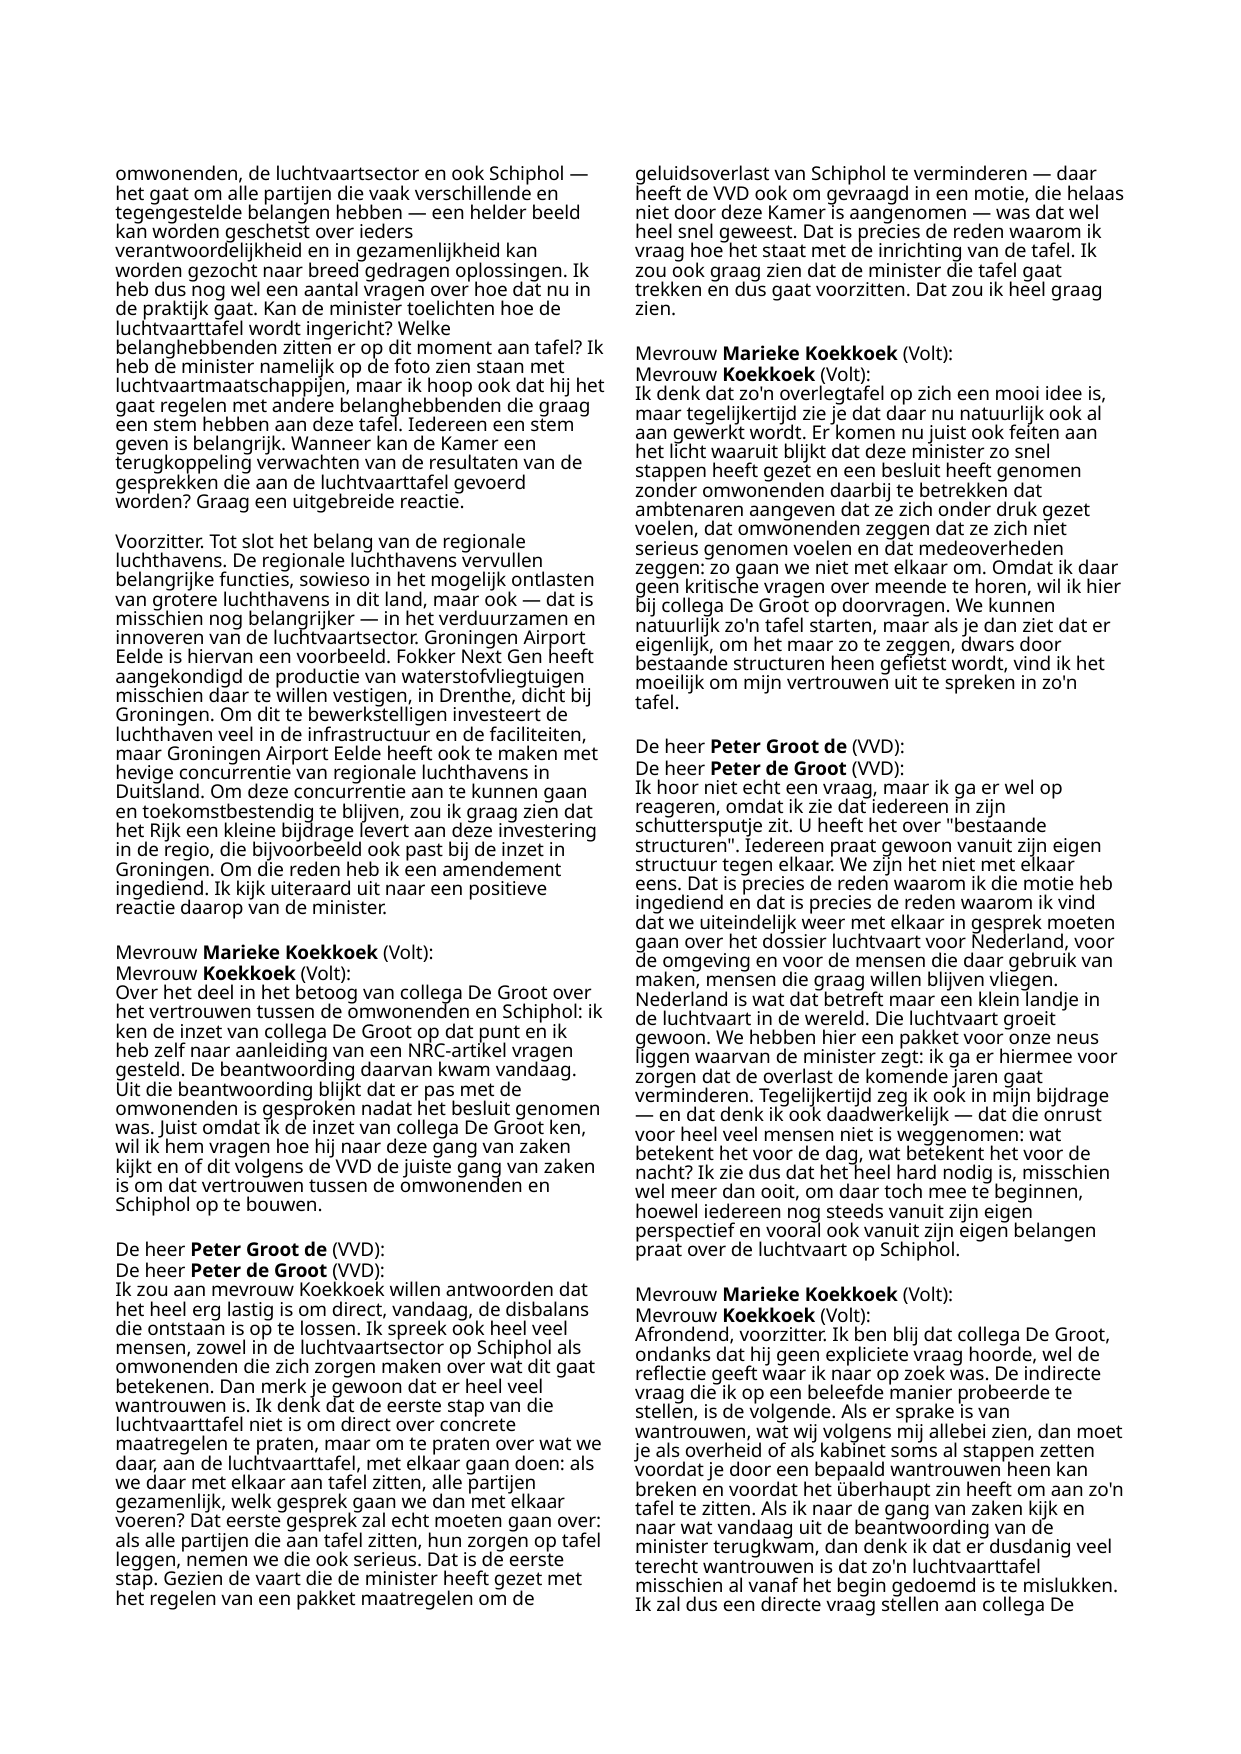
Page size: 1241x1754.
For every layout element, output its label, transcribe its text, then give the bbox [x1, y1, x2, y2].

text Mevrouw Marieke Koekkoek (Volt): [115, 939, 605, 965]
text Mevrouw Koekkoek (Volt): [635, 366, 1125, 385]
text Mevrouw Koekkoek (Volt): [115, 965, 605, 984]
text De heer Peter de Groot (VVD): [635, 759, 1125, 779]
text Afrondend, voorzitter. Ik ben blij dat collega De Groot, ondanks dat hij geen expliciete vraag hoorde, wel de reflectie geeft waar ik naar op zoek was. De indirecte vraag die ik op een beleefde manier probeerde te stellen, is de volgende. Als er sprake is van wantrouwen, wat wij volgens mij allebei zien, dan moet je als overheid of als kabinet soms al stappen zetten voordat je door een bepaald wantrouwen heen kan breken en voordat het überhaupt zin heeft om aan zo'n tafel te zitten. Als ik naar de gang van zaken kijk en naar wat vandaag uit de beantwoording van de minister terugkwam, dan denk ik dat er dusdanig veel terecht wantrouwen is dat zo'n luchtvaarttafel misschien al vanaf het begin gedoemd is te mislukken. Ik zal dus een directe vraag stellen aan collega De [635, 1326, 1125, 1615]
text Mevrouw Marieke Koekkoek (Volt): [635, 1281, 1125, 1307]
text Over het deel in het betoog van collega De Groot over het vertrouwen tussen de omwonenden en Schiphol: ik ken de inzet van collega De Groot op dat punt en ik heb zelf naar aanleiding van een NRC-artikel vragen gesteld. De beantwoording daarvan kwam vandaag. Uit die beantwoording blijkt dat er pas met de omwonenden is gesproken nadat het besluit genomen was. Juist omdat ik de inzet van collega De Groot ken, wil ik hem vragen hoe hij naar deze gang van zaken kijkt en of dit volgens de VVD de juiste gang van zaken is om dat vertrouwen tussen de omwonenden en Schiphol op te bouwen. [115, 984, 605, 1215]
text omwonenden, de luchtvaartsector en ook Schiphol — het gaat om alle partijen die vaak verschillende en tegengestelde belangen hebben — een helder beeld kan worden geschetst over ieders verantwoordelijkheid en in gezamenlijkheid kan worden gezocht naar breed gedragen oplossingen. Ik heb dus nog wel een aantal vragen over hoe dat nu in de praktijk gaat. Kan de minister toelichten hoe de luchtvaarttafel wordt ingericht? Welke belanghebbenden zitten er op dit moment aan tafel? Ik heb de minister namelijk op de foto zien staan met luchtvaartmaatschappijen, maar ik hoop ook dat hij het gaat regelen met andere belanghebbenden die graag een stem hebben aan deze tafel. Iedereen een stem geven is belangrijk. Wanneer kan de Kamer een terugkoppeling verwachten van de resultaten van de gesprekken die aan de luchtvaarttafel gevoerd worden? Graag een uitgebreide reactie. [115, 165, 605, 512]
text Ik hoor niet echt een vraag, maar ik ga er wel op reageren, omdat ik zie dat iedereen in zijn schuttersputje zit. U heeft het over "bestaande structuren". Iedereen praat gewoon vanuit zijn eigen structuur tegen elkaar. We zijn het niet met elkaar eens. Dat is precies de reden waarom ik die motie heb ingediend en dat is precies de reden waarom ik vind dat we uiteindelijk weer met elkaar in gesprek moeten gaan over het dossier luchtvaart voor Nederland, voor de omgeving en voor de mensen die daar gebruik van maken, mensen die graag willen blijven vliegen. Nederland is wat dat betreft maar een klein landje in de luchtvaart in de wereld. Die luchtvaart groeit gewoon. We hebben hier een pakket voor onze neus liggen waarvan de minister zegt: ik ga er hiermee voor zorgen dat de overlast de komende jaren gaat verminderen. Tegelijkertijd zeg ik ook in mijn bijdrage — en dat denk ik ook daadwerkelijk — dat die onrust voor heel veel mensen niet is weggenomen: wat betekent het voor de dag, wat betekent het voor de nacht? Ik zie dus dat het heel hard nodig is, misschien wel meer dan ooit, om daar toch mee te beginnen, hoewel iedereen nog steeds vanuit zijn eigen perspectief en vooral ook vanuit zijn eigen belangen praat over de luchtvaart op Schiphol. [635, 779, 1125, 1261]
text Mevrouw Koekkoek (Volt): [635, 1307, 1125, 1326]
text geluidsoverlast van Schiphol te verminderen — daar heeft de VVD ook om gevraagd in een motie, die helaas niet door deze Kamer is aangenomen — was dat wel heel snel geweest. Dat is precies de reden waarom ik vraag hoe het staat met de inrichting van de tafel. Ik zou ook graag zien dat de minister die tafel gaat trekken en dus gaat voorzitten. Dat zou ik heel graag zien. [635, 165, 1125, 319]
text Ik denk dat zo'n overlegtafel op zich een mooi idee is, maar tegelijkertijd zie je dat daar nu natuurlijk ook al aan gewerkt wordt. Er komen nu juist ook feiten aan het licht waaruit blijkt dat deze minister zo snel stappen heeft gezet en een besluit heeft genomen zonder omwonenden daarbij te betrekken dat ambtenaren aangeven dat ze zich onder druk gezet voelen, dat omwonenden zeggen dat ze zich niet serieus genomen voelen en dat medeoverheden zeggen: zo gaan we niet met elkaar om. Omdat ik daar geen kritische vragen over meende te horen, wil ik hier bij collega De Groot op doorvragen. We kunnen natuurlijk zo'n tafel starten, maar als je dan ziet dat er eigenlijk, om het maar zo te zeggen, dwars door bestaande structuren heen gefietst wordt, vind ik het moeilijk om mijn vertrouwen uit te spreken in zo'n tafel. [635, 385, 1125, 713]
text Voorzitter. Tot slot het belang van de regionale luchthavens. De regionale luchthavens vervullen belangrijke functies, sowieso in het mogelijk ontlasten van grotere luchthavens in dit land, maar ook — dat is misschien nog belangrijker — in het verduurzamen en innoveren van de luchtvaartsector. Groningen Airport Eelde is hiervan een voorbeeld. Fokker Next Gen heeft aangekondigd de productie van waterstofvliegtuigen misschien daar te willen vestigen, in Drenthe, dicht bij Groningen. Om dit te bewerkstelligen investeert de luchthaven veel in de infrastructuur en de faciliteiten, maar Groningen Airport Eelde heeft ook te maken met hevige concurrentie van regionale luchthavens in Duitsland. Om deze concurrentie aan te kunnen gaan en toekomstbestendig te blijven, zou ik graag zien dat het Rijk een kleine bijdrage levert aan deze investering in de regio, die bijvoorbeeld ook past bij de inzet in Groningen. Om die reden heb ik een amendement ingediend. Ik kijk uiteraard uit naar een positieve reactie daarop van de minister. [115, 533, 605, 918]
text De heer Peter de Groot (VVD): [115, 1262, 605, 1281]
text Ik zou aan mevrouw Koekkoek willen antwoorden dat het heel erg lastig is om direct, vandaag, de disbalans die ontstaan is op te lossen. Ik spreek ook heel veel mensen, zowel in de luchtvaartsector op Schiphol als omwonenden die zich zorgen maken over wat dit gaat betekenen. Dan merk je gewoon dat er heel veel wantrouwen is. Ik denk dat de eerste stap van die luchtvaarttafel niet is om direct over concrete maatregelen te praten, maar om te praten over wat we daar, aan de luchtvaarttafel, met elkaar gaan doen: als we daar met elkaar aan tafel zitten, alle partijen gezamenlijk, welk gesprek gaan we dan met elkaar voeren? Dat eerste gesprek zal echt moeten gaan over: als alle partijen die aan tafel zitten, hun zorgen op tafel leggen, nemen we die ook serieus. Dat is de eerste stap. Gezien de vaart die de minister heeft gezet met het regelen van een pakket maatregelen om de [115, 1281, 605, 1609]
text De heer Peter Groot de (VVD): [115, 1236, 605, 1262]
text De heer Peter Groot de (VVD): [635, 734, 1125, 759]
text Mevrouw Marieke Koekkoek (Volt): [635, 340, 1125, 366]
